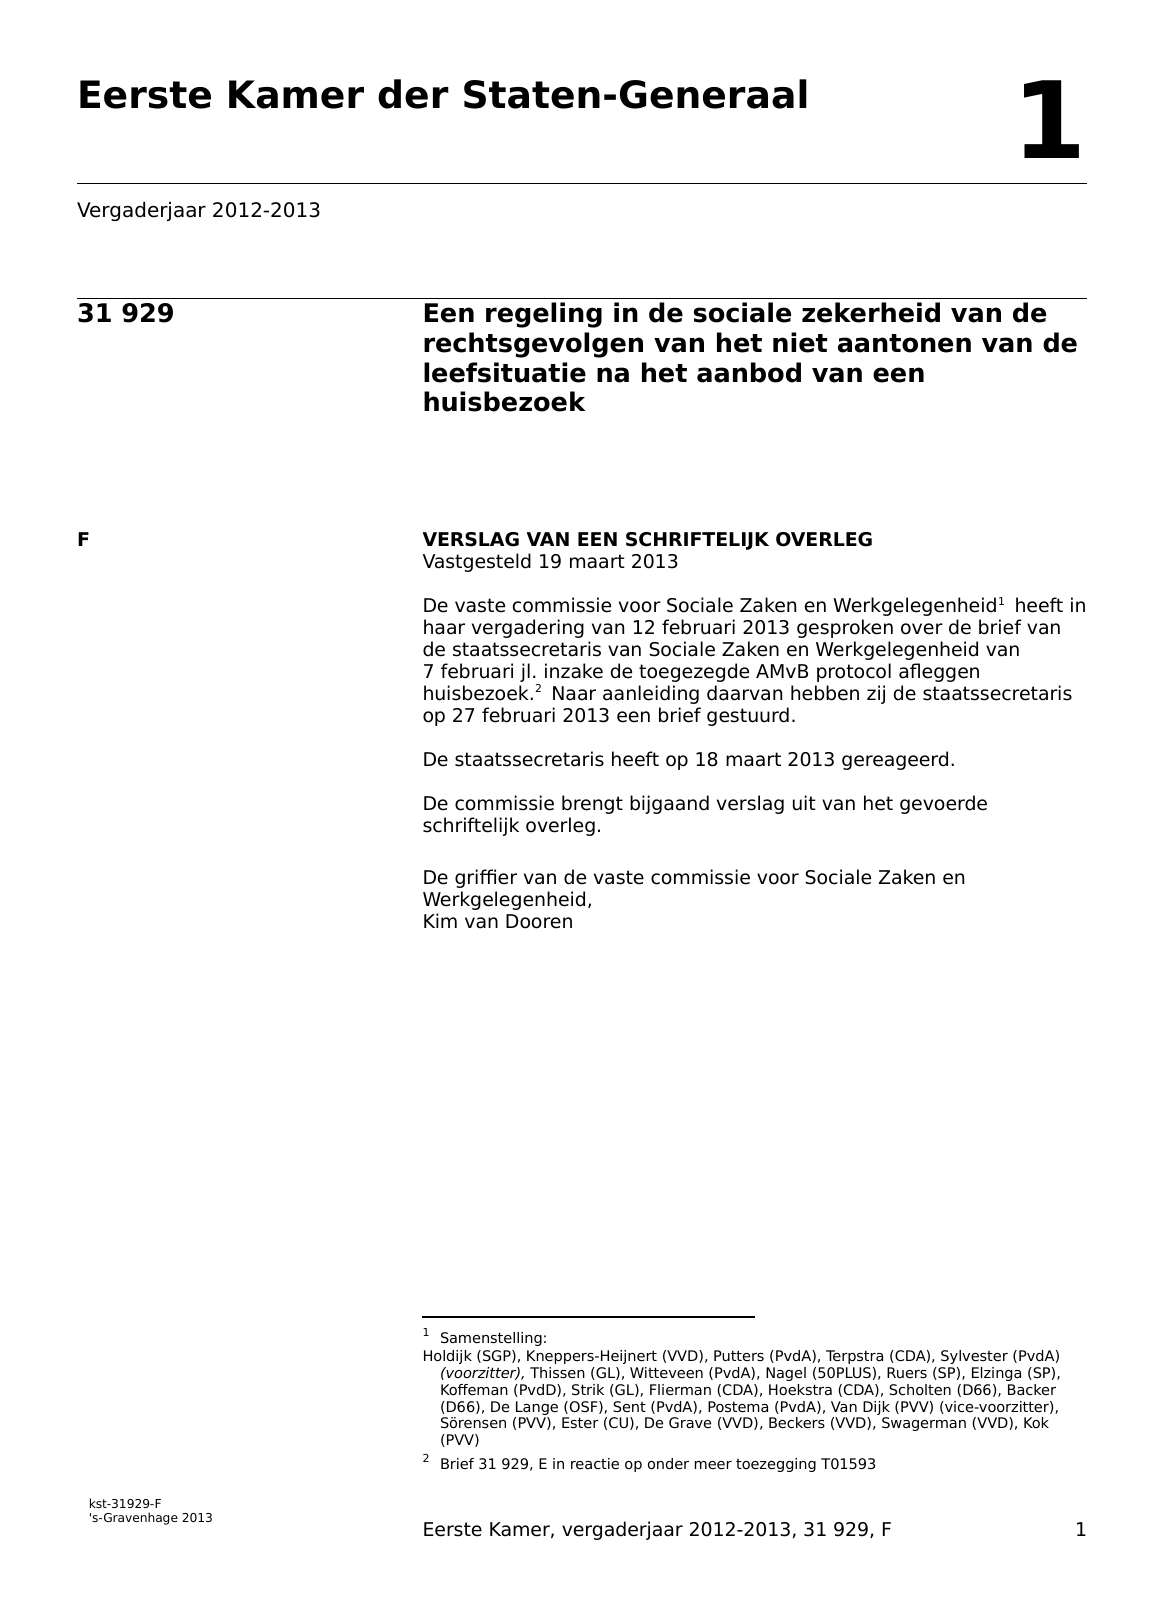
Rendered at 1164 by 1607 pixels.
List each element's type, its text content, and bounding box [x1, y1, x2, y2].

text De griffier van de vaste commissie voor Sociale Zaken en Werkgelegenheid, Kim van Dooren [422, 867, 1087, 933]
table_header Eerste Kamer der Staten-Generaal [77, 59, 886, 183]
text kst-31929-F [88, 1497, 323, 1511]
table_cell Vergaderjaar 2012-2013 [77, 184, 1087, 298]
table_header 1 [886, 59, 1087, 183]
subtitle 31 929 Een regeling in de sociale zekerheid van de rechtsgevolgen van het niet aantonen van de leefsituatie na het aanbod van een huisbezoek [77, 299, 1087, 418]
text Brief 31 929, E in reactie op onder meer toezegging T01593 [422, 1452, 1087, 1474]
text Vastgesteld 19 maart 2013 [422, 551, 1087, 573]
text 's-Gravenhage 2013 [88, 1511, 323, 1525]
text Holdijk (SGP), Kneppers-Heijnert (VVD), Putters (PvdA), Terpstra (CDA), Sylvester (PvdA) (voorzitter), Thissen (GL), Witteveen (PvdA), Nagel (50PLUS), Ruers (SP), Elzinga (SP), Koffeman (PvdD), Strik (GL), Flierman (CDA), Hoekstra (CDA), Scholten (D66), Backer (D66), De Lange (OSF), Sent (PvdA), Postema (PvdA), Van Dijk (PVV) (vice-voorzitter), Sörensen (PVV), Ester (CU), De Grave (VVD), Beckers (VVD), Swagerman (VVD), Kok (PVV) [422, 1348, 1087, 1449]
subtitle F VERSLAG VAN EEN SCHRIFTELIJK OVERLEG [77, 529, 1087, 551]
text De commissie brengt bijgaand verslag uit van het gevoerde schriftelijk overleg. [422, 793, 1087, 837]
text De vaste commissie voor Sociale Zaken en Werkgelegenheid heeft in haar vergadering van 12 februari 2013 gesproken over de brief van de staatssecretaris van Sociale Zaken en Werkgelegenheid van 7 februari jl. inzake de toegezegde AMvB protocol afleggen huisbezoek. Naar aanleiding daarvan hebben zij de staatssecretaris op 27 februari 2013 een brief gestuurd. [422, 595, 1087, 727]
text De staatssecretaris heeft op 18 maart 2013 gereageerd. [422, 749, 1087, 771]
text Samenstelling: [422, 1326, 1087, 1348]
